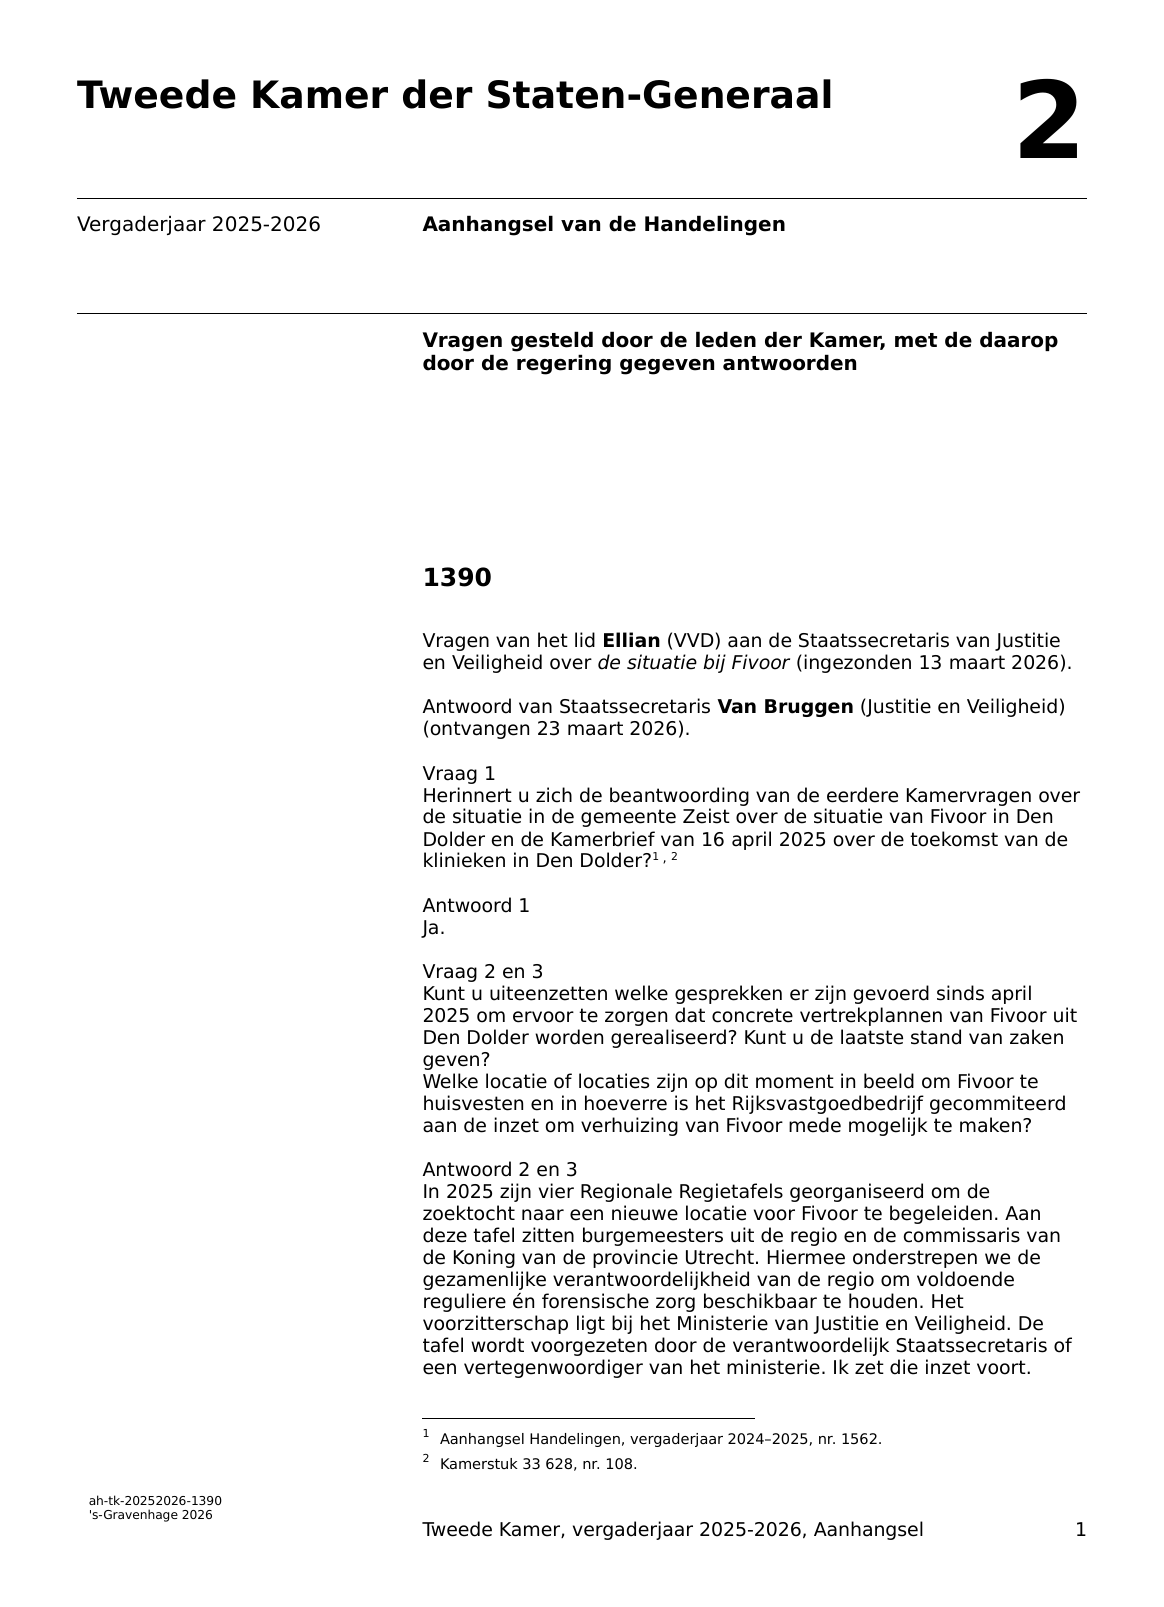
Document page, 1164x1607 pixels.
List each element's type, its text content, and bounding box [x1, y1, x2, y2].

text Vragen van het lid Ellian (VVD) aan de Staatssecretaris van Justitie en Veiligheid over de situatie bij Fivoor (ingezonden 13 maart 2026). [422, 630, 1087, 674]
table_header 2 [886, 59, 1087, 198]
text Antwoord 2 en 3 [422, 1159, 1087, 1181]
table_cell Vragen gesteld door de leden der Kamer, met de daarop door de regering gegeven antwoorden [422, 314, 1087, 375]
text Antwoord van Staatssecretaris Van Bruggen (Justitie en Veiligheid) (ontvangen 23 maart 2026). [422, 696, 1087, 740]
table_cell [77, 314, 422, 375]
text Welke locatie of locaties zijn op dit moment in beeld om Fivoor te huisvesten en in hoeverre is het Rijksvastgoedbedrijf gecommiteerd aan de inzet om verhuizing van Fivoor mede mogelijk te maken? [422, 1071, 1087, 1137]
table_cell Aanhangsel van de Handelingen [422, 199, 1087, 313]
text Vraag 1 [422, 762, 1087, 784]
text Herinnert u zich de beantwoording van de eerdere Kamervragen over de situatie in de gemeente Zeist over de situatie van Fivoor in Den Dolder en de Kamerbrief van 16 april 2025 over de toekomst van de klinieken in Den Dolder?, [422, 784, 1087, 872]
table_header Tweede Kamer der Staten-Generaal [77, 59, 886, 198]
text ah-tk-20252026-1390 [88, 1494, 323, 1508]
text Vraag 2 en 3 [422, 961, 1087, 983]
text 1390 [422, 563, 1087, 592]
text 's-Gravenhage 2026 [88, 1508, 323, 1522]
text In 2025 zijn vier Regionale Regietafels georganiseerd om de zoektocht naar een nieuwe locatie voor Fivoor te begeleiden. Aan deze tafel zitten burgemeesters uit de regio en de commissaris van de Koning van de provincie Utrecht. Hiermee onderstrepen we de gezamenlijke verantwoordelijkheid van de regio om voldoende reguliere én forensische zorg beschikbaar te houden. Het voorzitterschap ligt bij het Ministerie van Justitie en Veiligheid. De tafel wordt voorgezeten door de verantwoordelijk Staatssecretaris of een vertegenwoordiger van het ministerie. Ik zet die inzet voort. [422, 1181, 1087, 1378]
text Kunt u uiteenzetten welke gesprekken er zijn gevoerd sinds april 2025 om ervoor te zorgen dat concrete vertrekplannen van Fivoor uit Den Dolder worden gerealiseerd? Kunt u de laatste stand van zaken geven? [422, 983, 1087, 1071]
text Aanhangsel Handelingen, vergaderjaar 2024–2025, nr. 1562. [422, 1427, 1087, 1449]
text Kamerstuk 33 628, nr. 108. [422, 1452, 1087, 1474]
text Ja. [422, 917, 1087, 938]
table_cell Vergaderjaar 2025-2026 [77, 199, 422, 313]
text Antwoord 1 [422, 894, 1087, 917]
